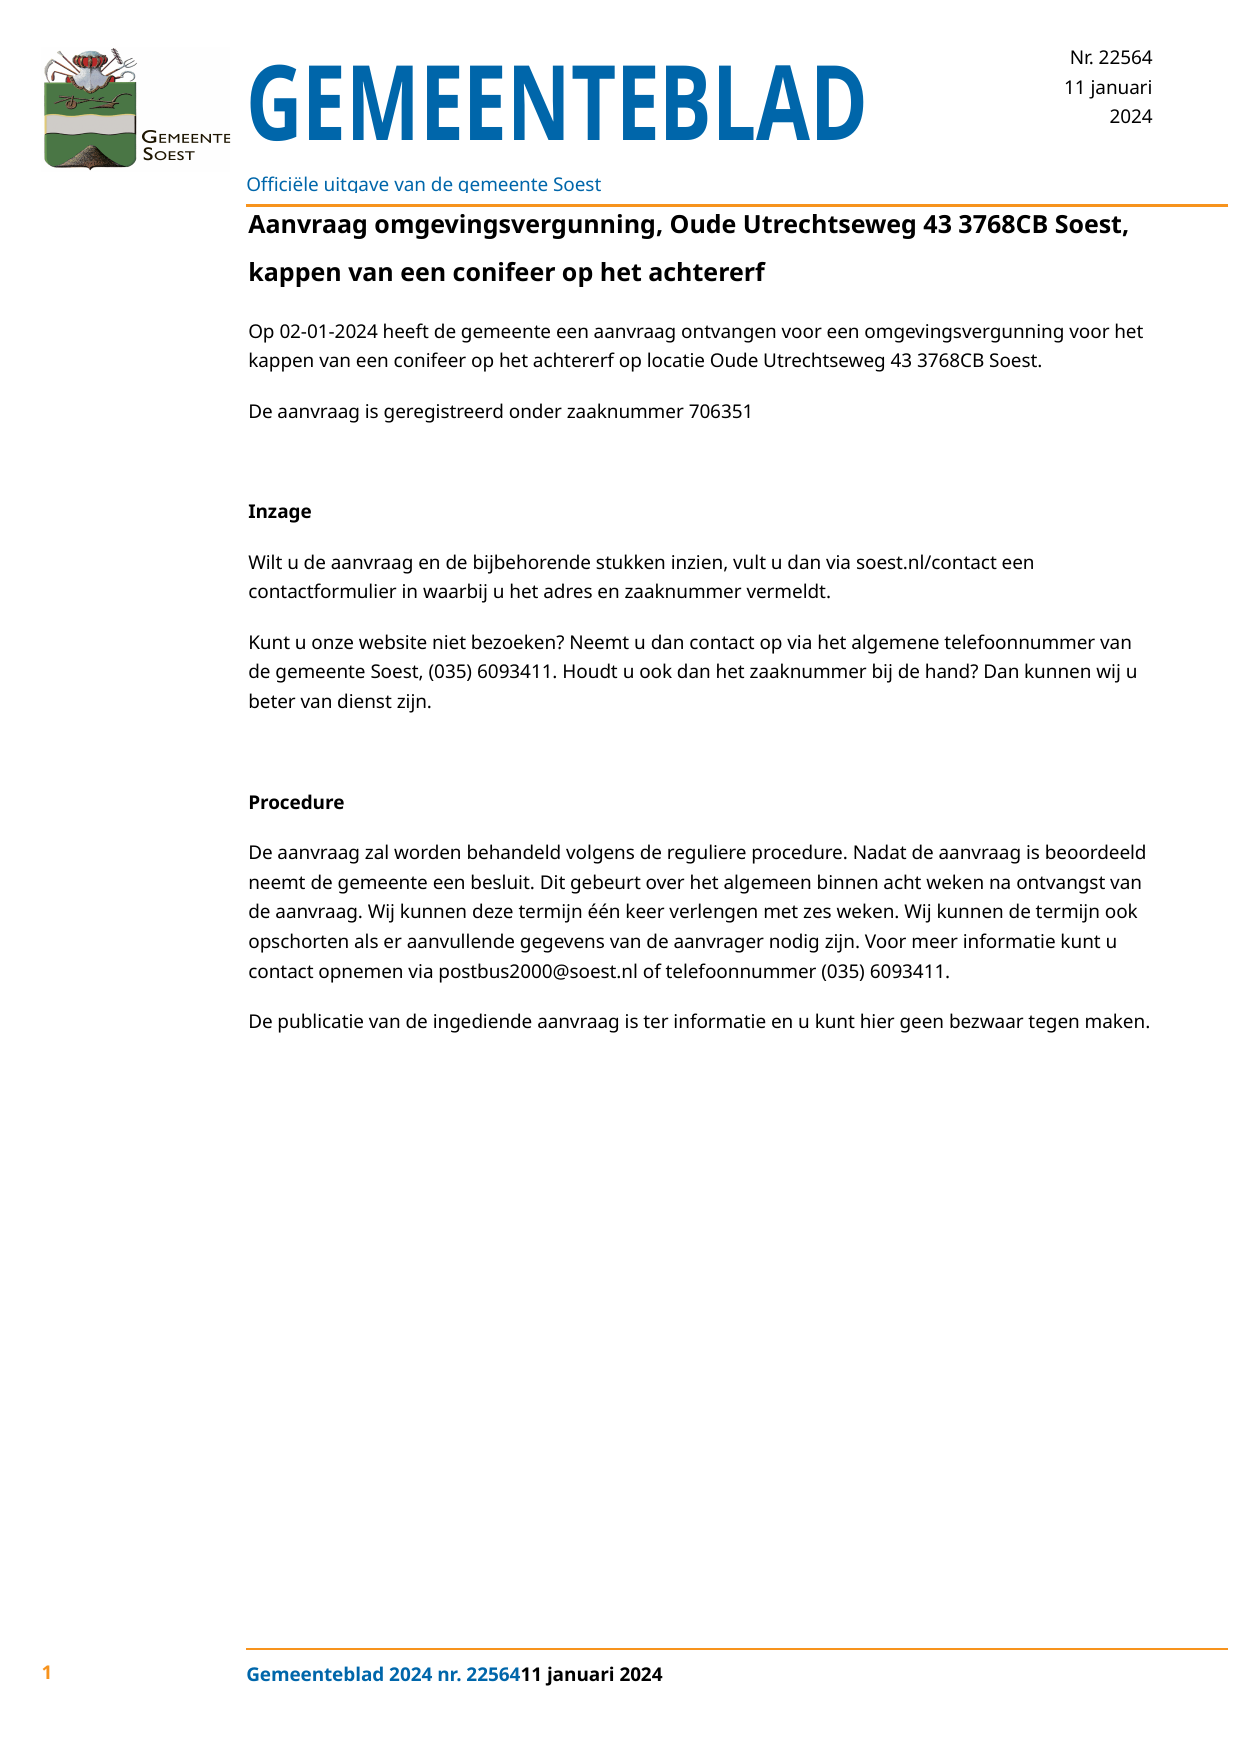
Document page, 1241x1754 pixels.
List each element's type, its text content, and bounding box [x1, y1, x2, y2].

text De aanvraag zal worden behandeld volgens de reguliere procedure. Nadat de aanvraag is beoordeeld neemt de gemeente een besluit. Dit gebeurt over het algemeen binnen acht weken na ontvangst van de aanvraag. Wij kunnen deze termijn één keer verlengen met zes weken. Wij kunnen de termijn ook opschorten als er aanvullende gegevens van de aanvrager nodig zijn. Voor meer informatie kunt u contact opnemen via postbus2000@soest.nl of telefoonnummer (035) 6093411. [248, 839, 1152, 984]
text Inzage [248, 499, 1152, 524]
picture [41, 47, 231, 172]
text Wilt u de aanvraag en de bijbehorende stukken inzien, vult u dan via soest.nl/contact een contactformulier in waarbij u het adres en zaaknummer vermeldt. [248, 549, 1152, 604]
text Op 02-01-2024 heeft de gemeente een aanvraag ontvangen voor een omgevingsvergunning voor het kappen van een conifeer op het achtererf op locatie Oude Utrechtseweg 43 3768CB Soest. [248, 318, 1152, 373]
text Aanvraag omgevingsvergunning, Oude Utrechtseweg 43 3768CB Soest, kappen van een conifeer op het achtererf [248, 207, 1152, 288]
text De publicatie van de ingediende aanvraag is ter informatie en u kunt hier geen bezwaar tegen maken. [248, 1008, 1152, 1034]
text Kunt u onze website niet bezoeken? Neemt u dan contact op via het algemene telefoonnummer van de gemeente Soest, (035) 6093411. Houdt u ook dan het zaaknummer bij de hand? Dan kunnen wij u beter van dienst zijn. [248, 629, 1152, 714]
text Procedure [248, 789, 1152, 815]
text De aanvraag is geregistreerd onder zaaknummer 706351 [248, 398, 1152, 424]
